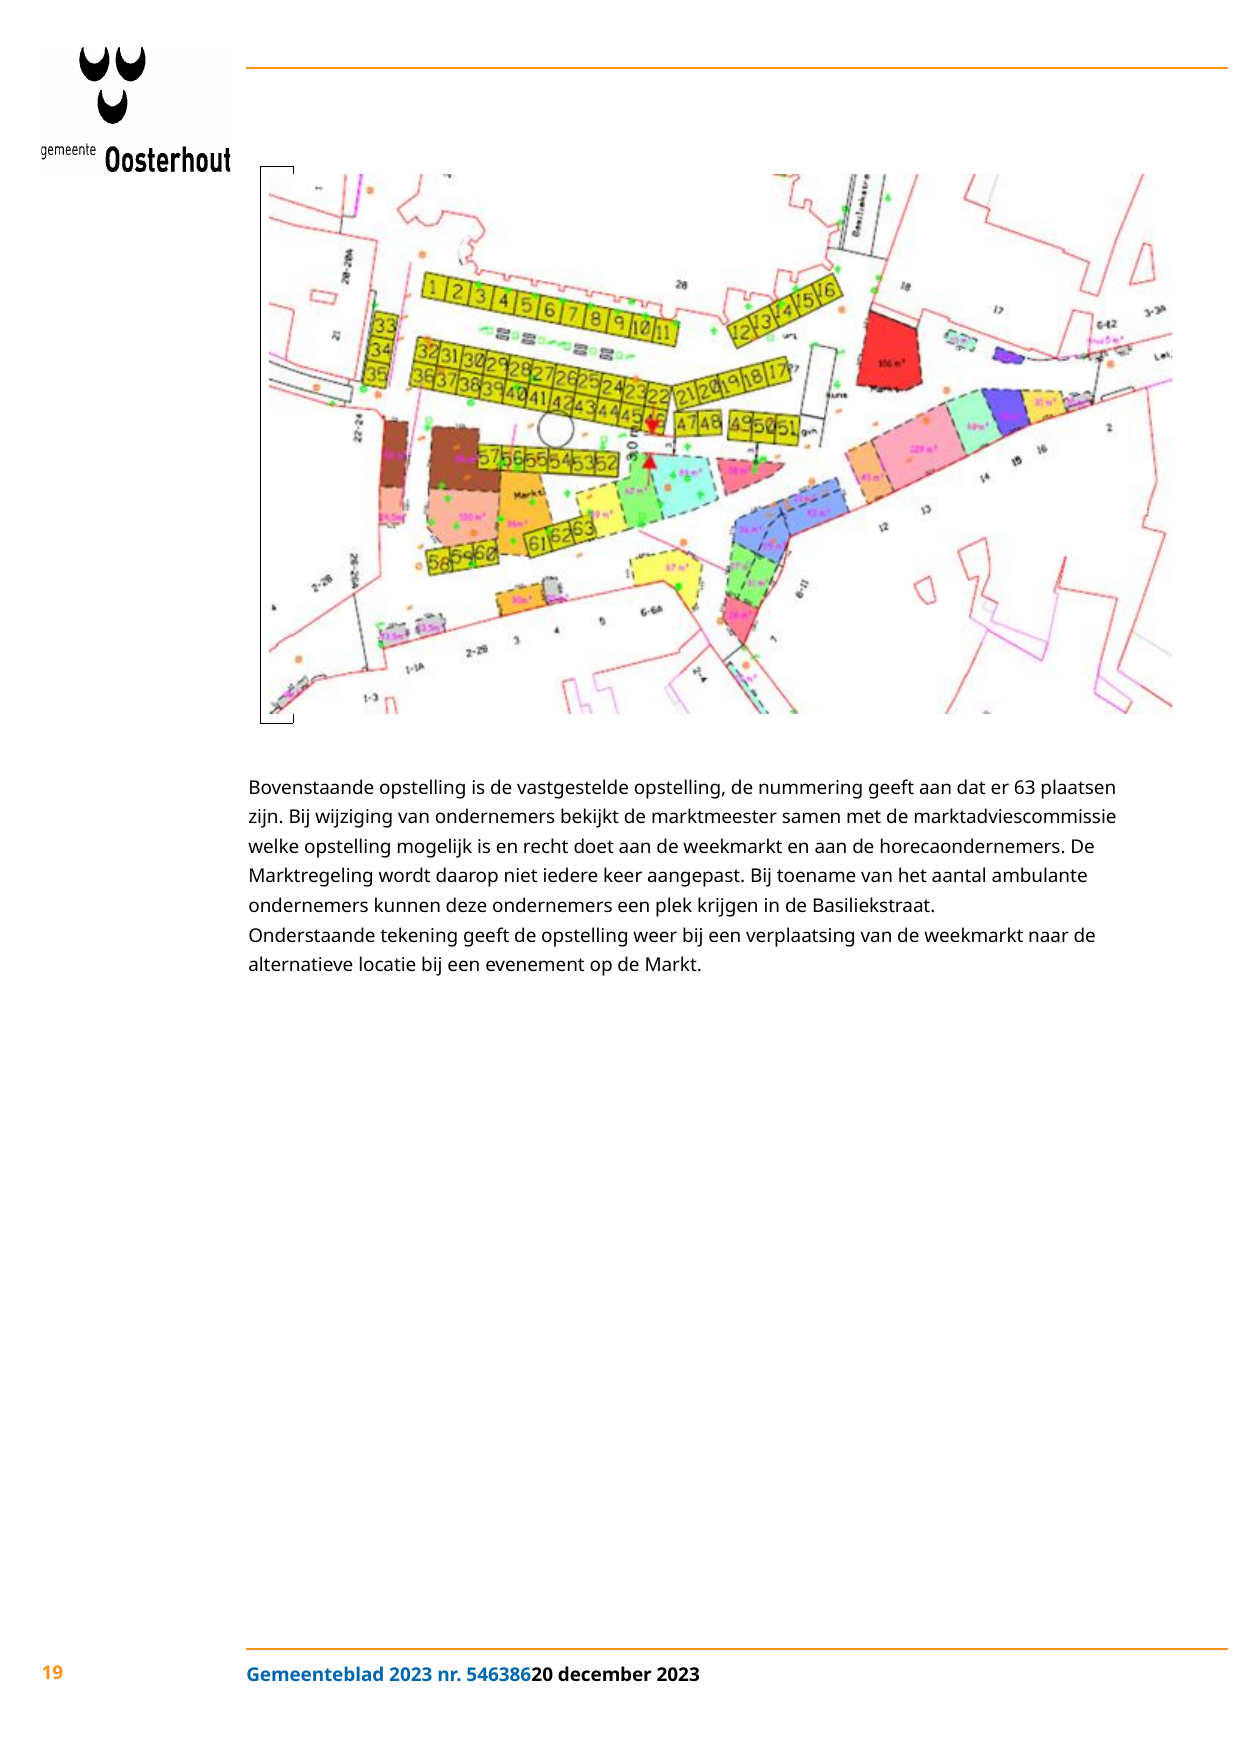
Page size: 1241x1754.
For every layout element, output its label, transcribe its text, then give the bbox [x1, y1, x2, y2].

text Onderstaande tekening geeft de opstelling weer bij een verplaatsing van de weekmarkt naar de alternatieve locatie bij een evenement op de Markt. [248, 922, 1152, 977]
picture [268, 174, 1173, 714]
picture [41, 47, 231, 172]
text Bovenstaande opstelling is de vastgestelde opstelling, de nummering geeft aan dat er 63 plaatsen zijn. Bij wijziging van ondernemers bekijkt de marktmeester samen met de marktadviescommissie welke opstelling mogelijk is en recht doet aan de weekmarkt en aan de horecaondernemers. De Marktregeling wordt daarop niet iedere keer aangepast. Bij toename van het aantal ambulante ondernemers kunnen deze ondernemers een plek krijgen in de Basiliekstraat. [248, 774, 1152, 918]
